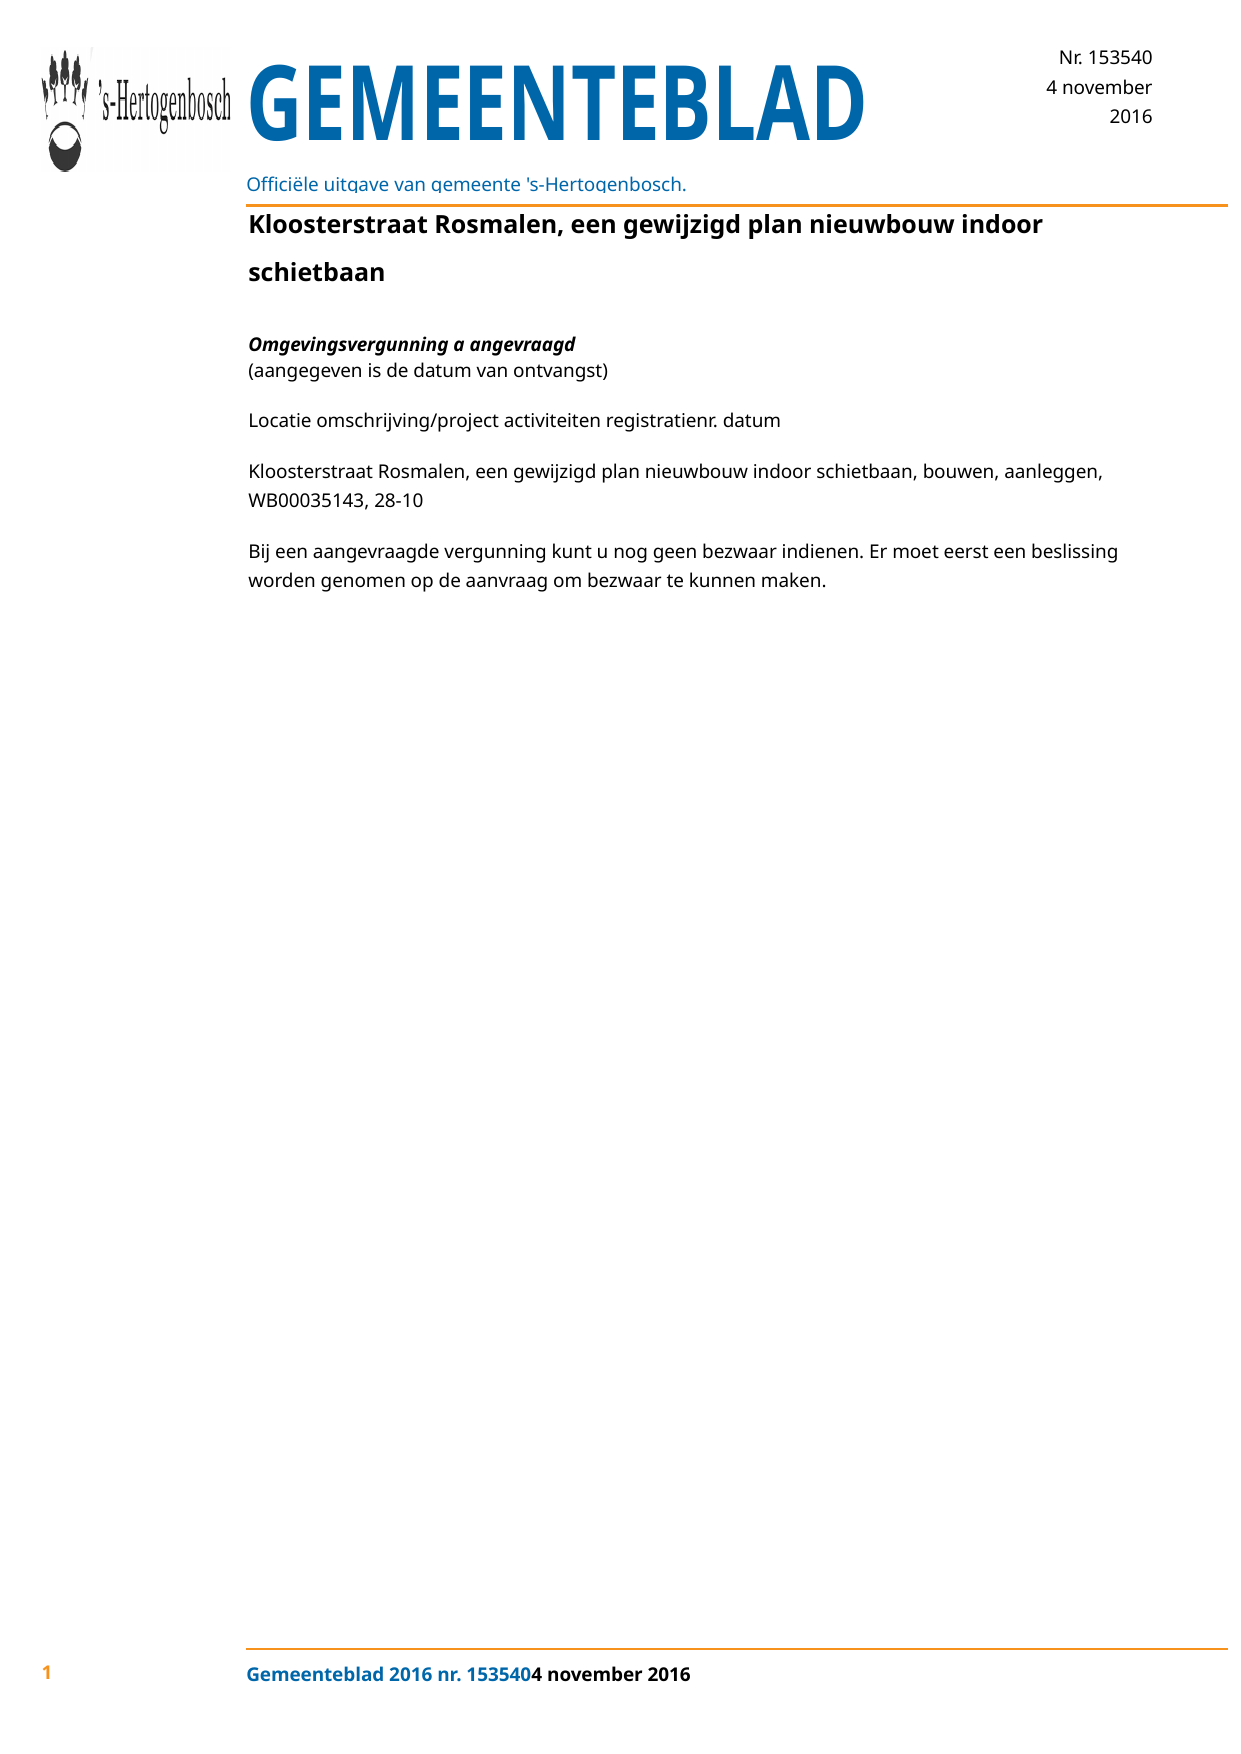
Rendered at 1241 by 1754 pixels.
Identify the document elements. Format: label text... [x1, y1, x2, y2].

picture [41, 47, 231, 172]
text Kloosterstraat Rosmalen, een gewijzigd plan nieuwbouw indoor schietbaan [248, 207, 1152, 288]
text (aangegeven is de datum van ontvangst) [248, 357, 1152, 383]
text Bij een aangevraagde vergunning kunt u nog geen bezwaar indienen. Er moet eerst een beslissing worden genomen op de aanvraag om bezwaar te kunnen maken. [248, 538, 1152, 593]
text Omgevingsvergunning a angevraagd [248, 331, 1152, 357]
text Locatie omschrijving/project activiteiten registratienr. datum [248, 408, 1152, 433]
text Kloosterstraat Rosmalen, een gewijzigd plan nieuwbouw indoor schietbaan, bouwen, aanleggen, WB00035143, 28-10 [248, 458, 1152, 513]
